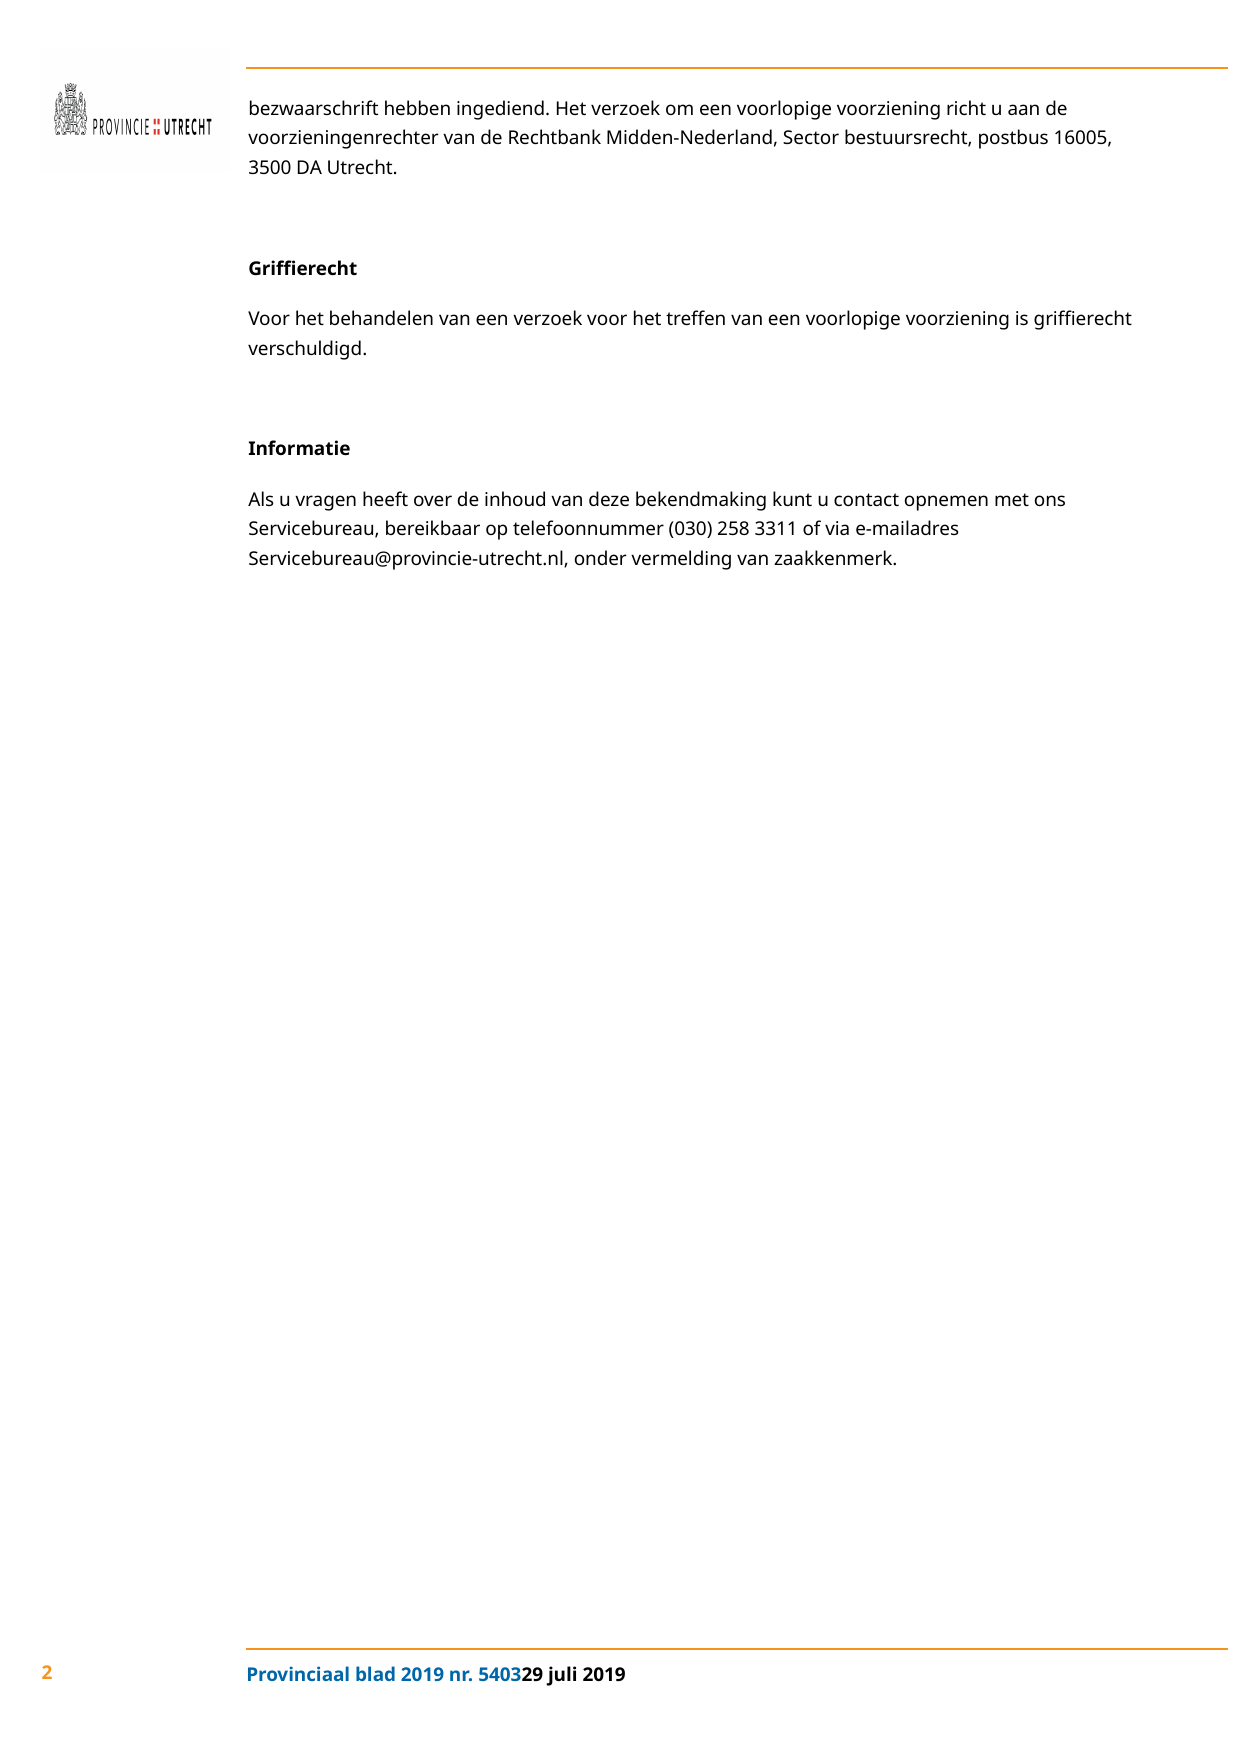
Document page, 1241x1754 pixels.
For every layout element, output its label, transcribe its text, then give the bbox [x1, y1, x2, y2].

text Voor het behandelen van een verzoek voor het treffen van een voorlopige voorziening is griffierecht verschuldigd. [248, 305, 1152, 361]
text Informatie [248, 436, 1152, 461]
text Als u vragen heeft over de inhoud van deze bekendmaking kunt u contact opnemen met ons Servicebureau, bereikbaar op telefoonnummer (030) 258 3311 of via e-mailadres Servicebureau@provincie-utrecht.nl, onder vermelding van zaakkenmerk. [248, 486, 1152, 571]
text bezwaarschrift hebben ingediend. Het verzoek om een voorlopige voorziening richt u aan de voorzieningenrechter van de Rechtbank Midden-Nederland, Sector bestuursrecht, postbus 16005, 3500 DA Utrecht. [248, 95, 1152, 180]
picture [41, 47, 231, 172]
text Griffierecht [248, 255, 1152, 281]
